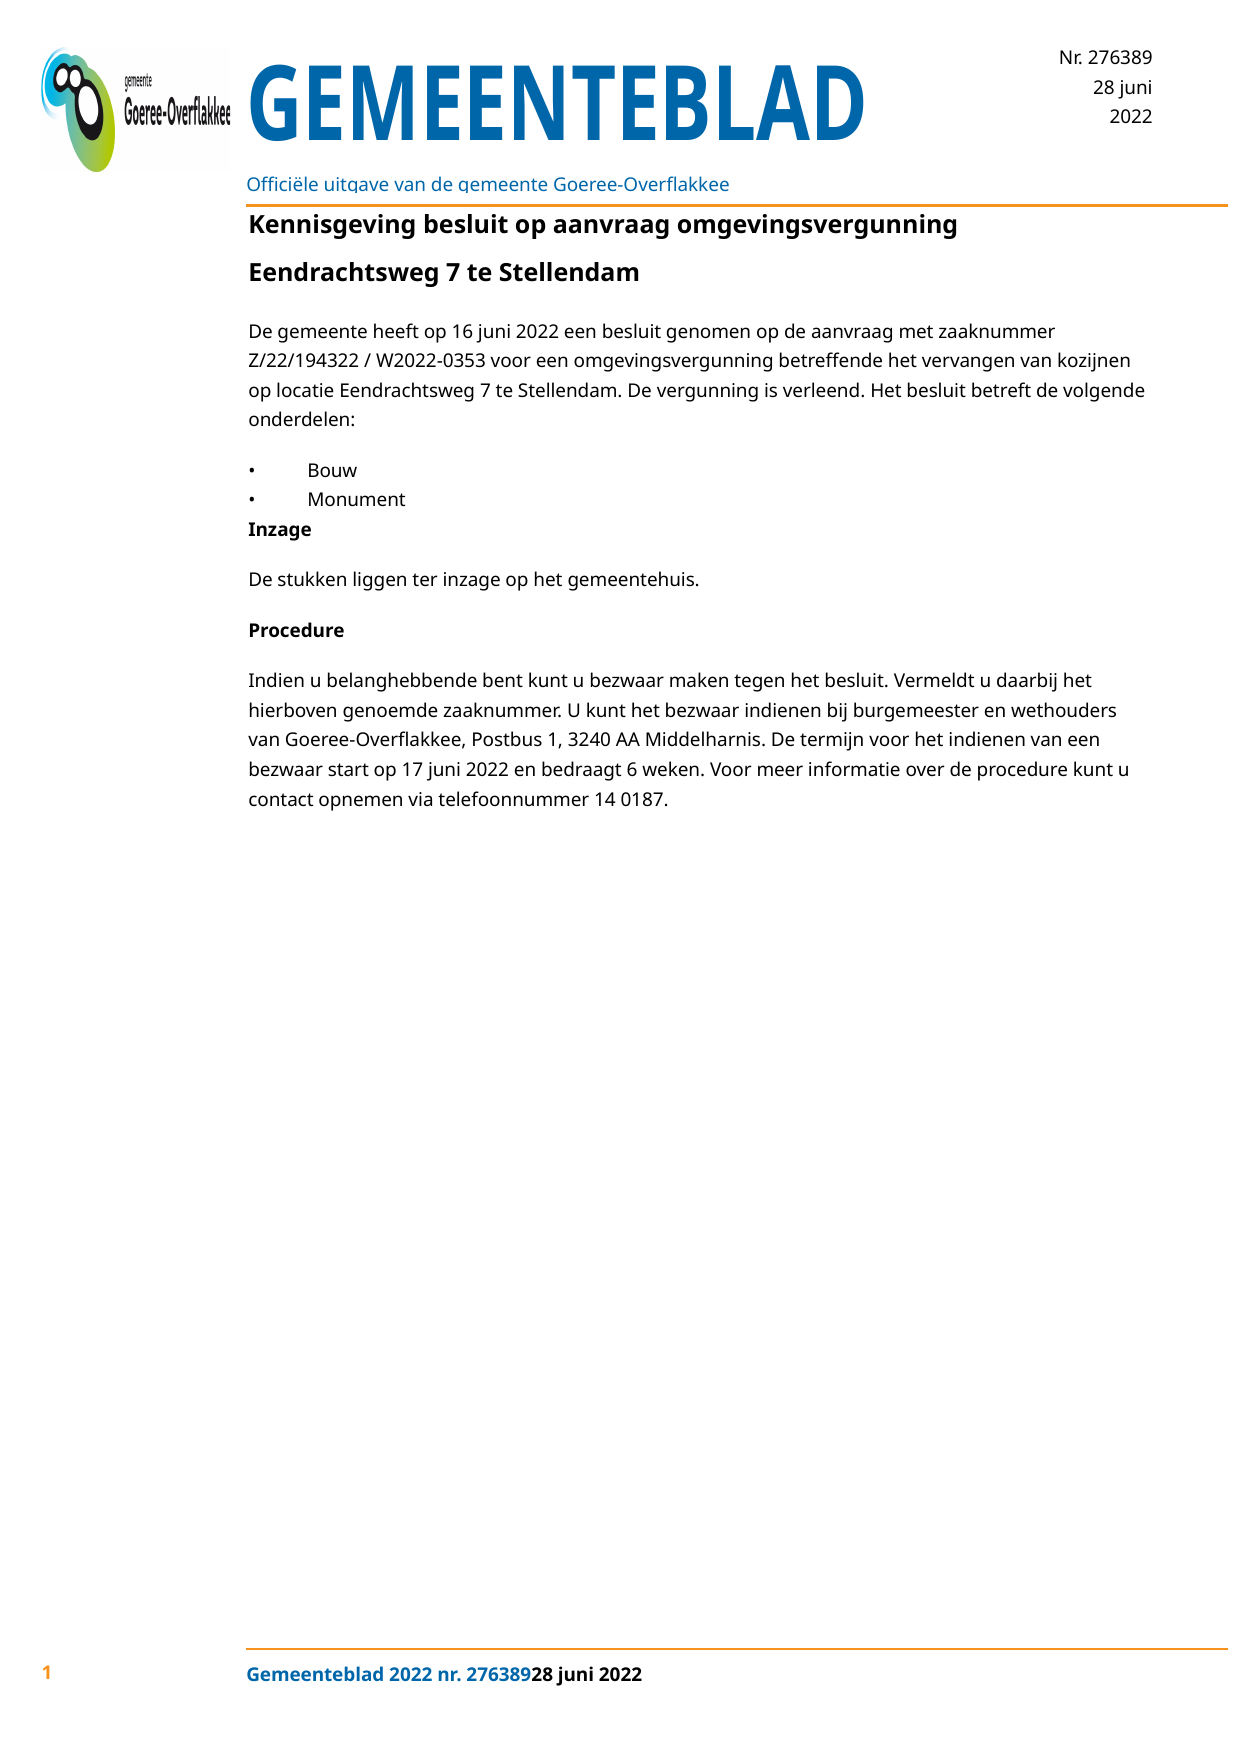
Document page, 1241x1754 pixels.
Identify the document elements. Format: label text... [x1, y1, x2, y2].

text Kennisgeving besluit op aanvraag omgevingsvergunning Eendrachtsweg 7 te Stellendam [248, 207, 1152, 288]
list Monument [248, 487, 1152, 512]
text Procedure [248, 617, 1152, 643]
text De gemeente heeft op 16 juni 2022 een besluit genomen op de aanvraag met zaaknummer Z/22/194322 / W2022-0353 voor een omgevingsvergunning betreffende het vervangen van kozijnen op locatie Eendrachtsweg 7 te Stellendam. De vergunning is verleend. Het besluit betreft de volgende onderdelen: [248, 318, 1152, 432]
text Indien u belanghebbende bent kunt u bezwaar maken tegen het besluit. Vermeldt u daarbij het hierboven genoemde zaaknummer. U kunt het bezwaar indienen bij burgemeester en wethouders van Goeree-Overflakkee, Postbus 1, 3240 AA Middelharnis. De termijn voor het indienen van een bezwaar start op 17 juni 2022 en bedraagt 6 weken. Voor meer informatie over de procedure kunt u contact opnemen via telefoonnummer 14 0187. [248, 667, 1152, 812]
text Inzage [248, 516, 1152, 542]
list Bouw [248, 457, 1152, 483]
text De stukken liggen ter inzage op het gemeentehuis. [248, 567, 1152, 592]
picture [41, 47, 231, 172]
